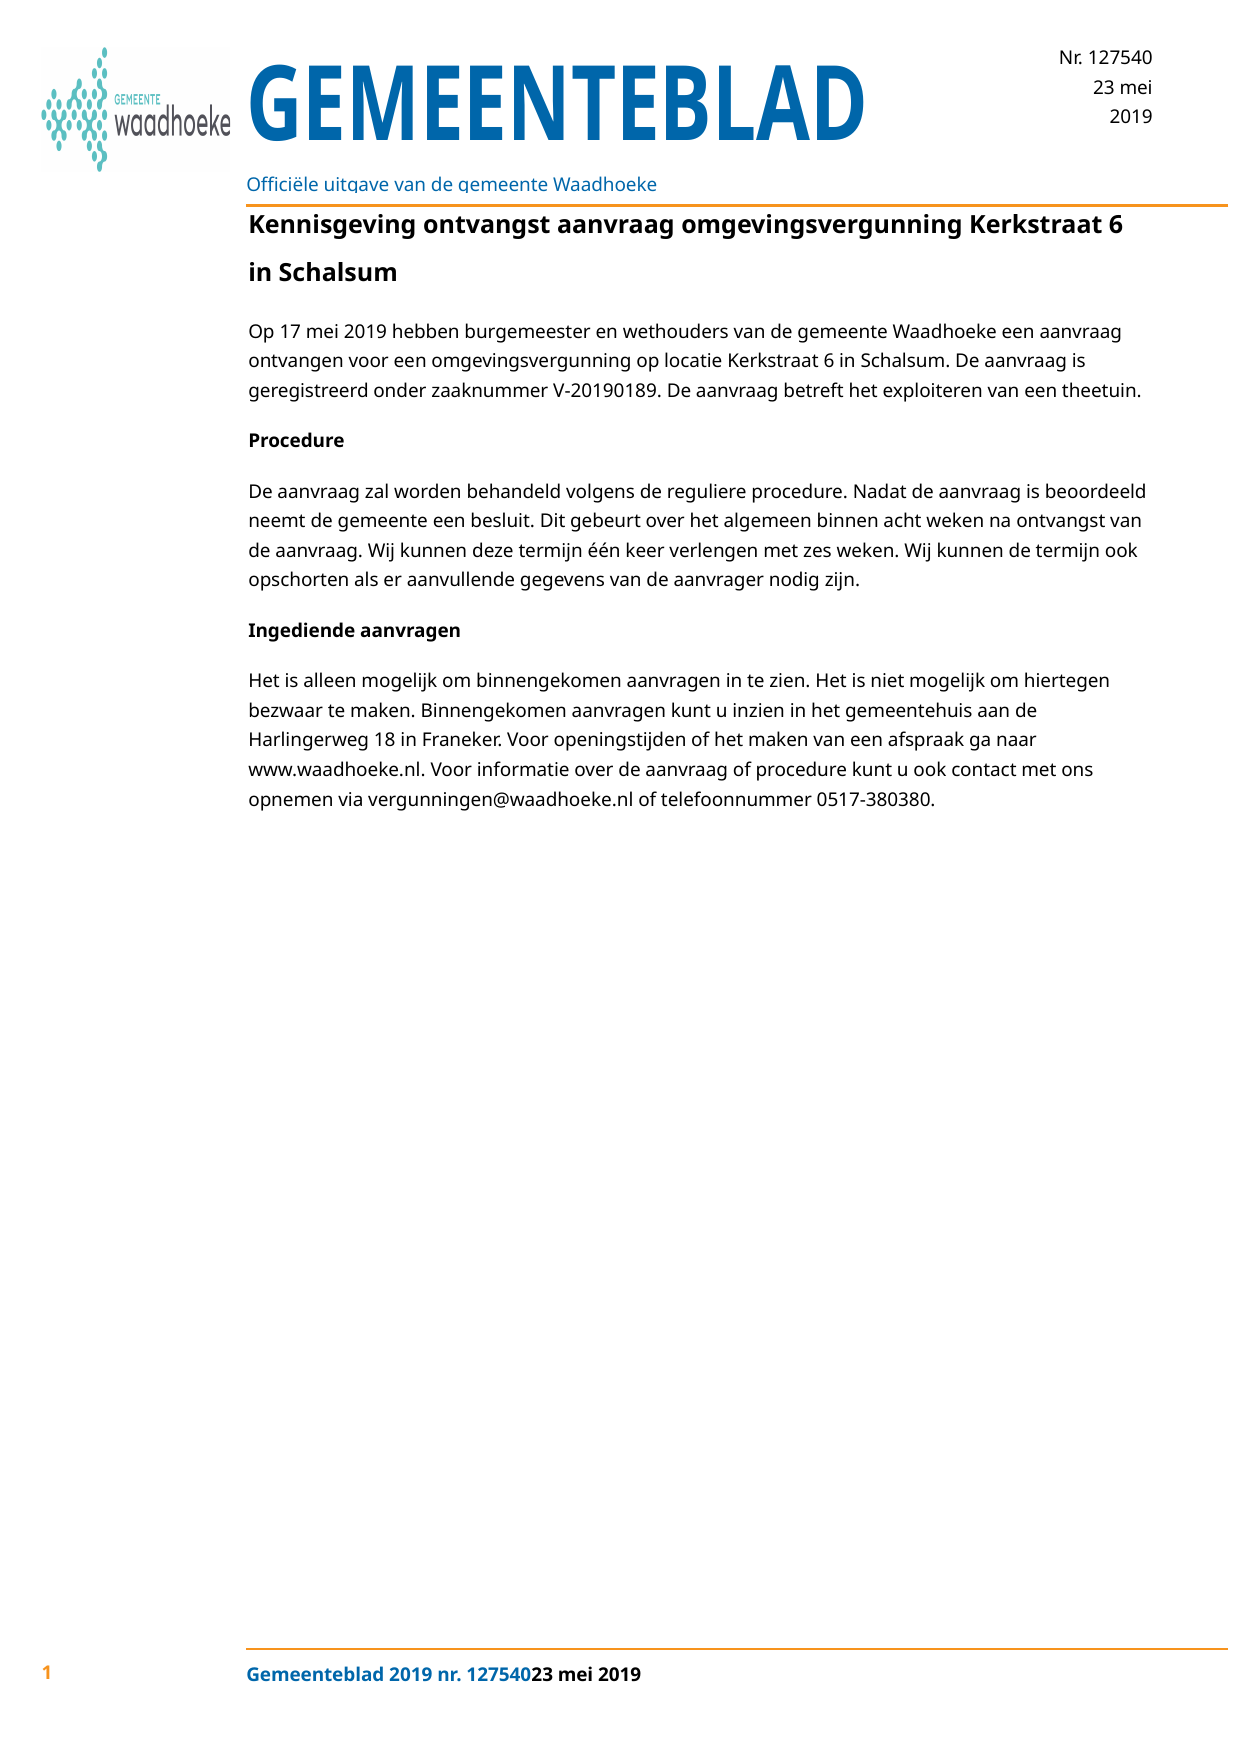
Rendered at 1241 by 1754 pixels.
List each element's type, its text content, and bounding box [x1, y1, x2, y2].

text Ingediende aanvragen [248, 617, 1152, 643]
text Procedure [248, 427, 1152, 453]
text Kennisgeving ontvangst aanvraag omgevingsvergunning Kerkstraat 6 in Schalsum [248, 207, 1152, 288]
text Op 17 mei 2019 hebben burgemeester en wethouders van de gemeente Waadhoeke een aanvraag ontvangen voor een omgevingsvergunning op locatie Kerkstraat 6 in Schalsum. De aanvraag is geregistreerd onder zaaknummer V-20190189. De aanvraag betreft het exploiteren van een theetuin. [248, 318, 1152, 403]
picture [41, 47, 231, 172]
text De aanvraag zal worden behandeld volgens de reguliere procedure. Nadat de aanvraag is beoordeeld neemt de gemeente een besluit. Dit gebeurt over het algemeen binnen acht weken na ontvangst van de aanvraag. Wij kunnen deze termijn één keer verlengen met zes weken. Wij kunnen de termijn ook opschorten als er aanvullende gegevens van de aanvrager nodig zijn. [248, 478, 1152, 592]
text Het is alleen mogelijk om binnengekomen aanvragen in te zien. Het is niet mogelijk om hiertegen bezwaar te maken. Binnengekomen aanvragen kunt u inzien in het gemeentehuis aan de Harlingerweg 18 in Franeker. Voor openingstijden of het maken van een afspraak ga naar www.waadhoeke.nl. Voor informatie over de aanvraag of procedure kunt u ook contact met ons opnemen via vergunningen@waadhoeke.nl of telefoonnummer 0517-380380. [248, 667, 1152, 812]
